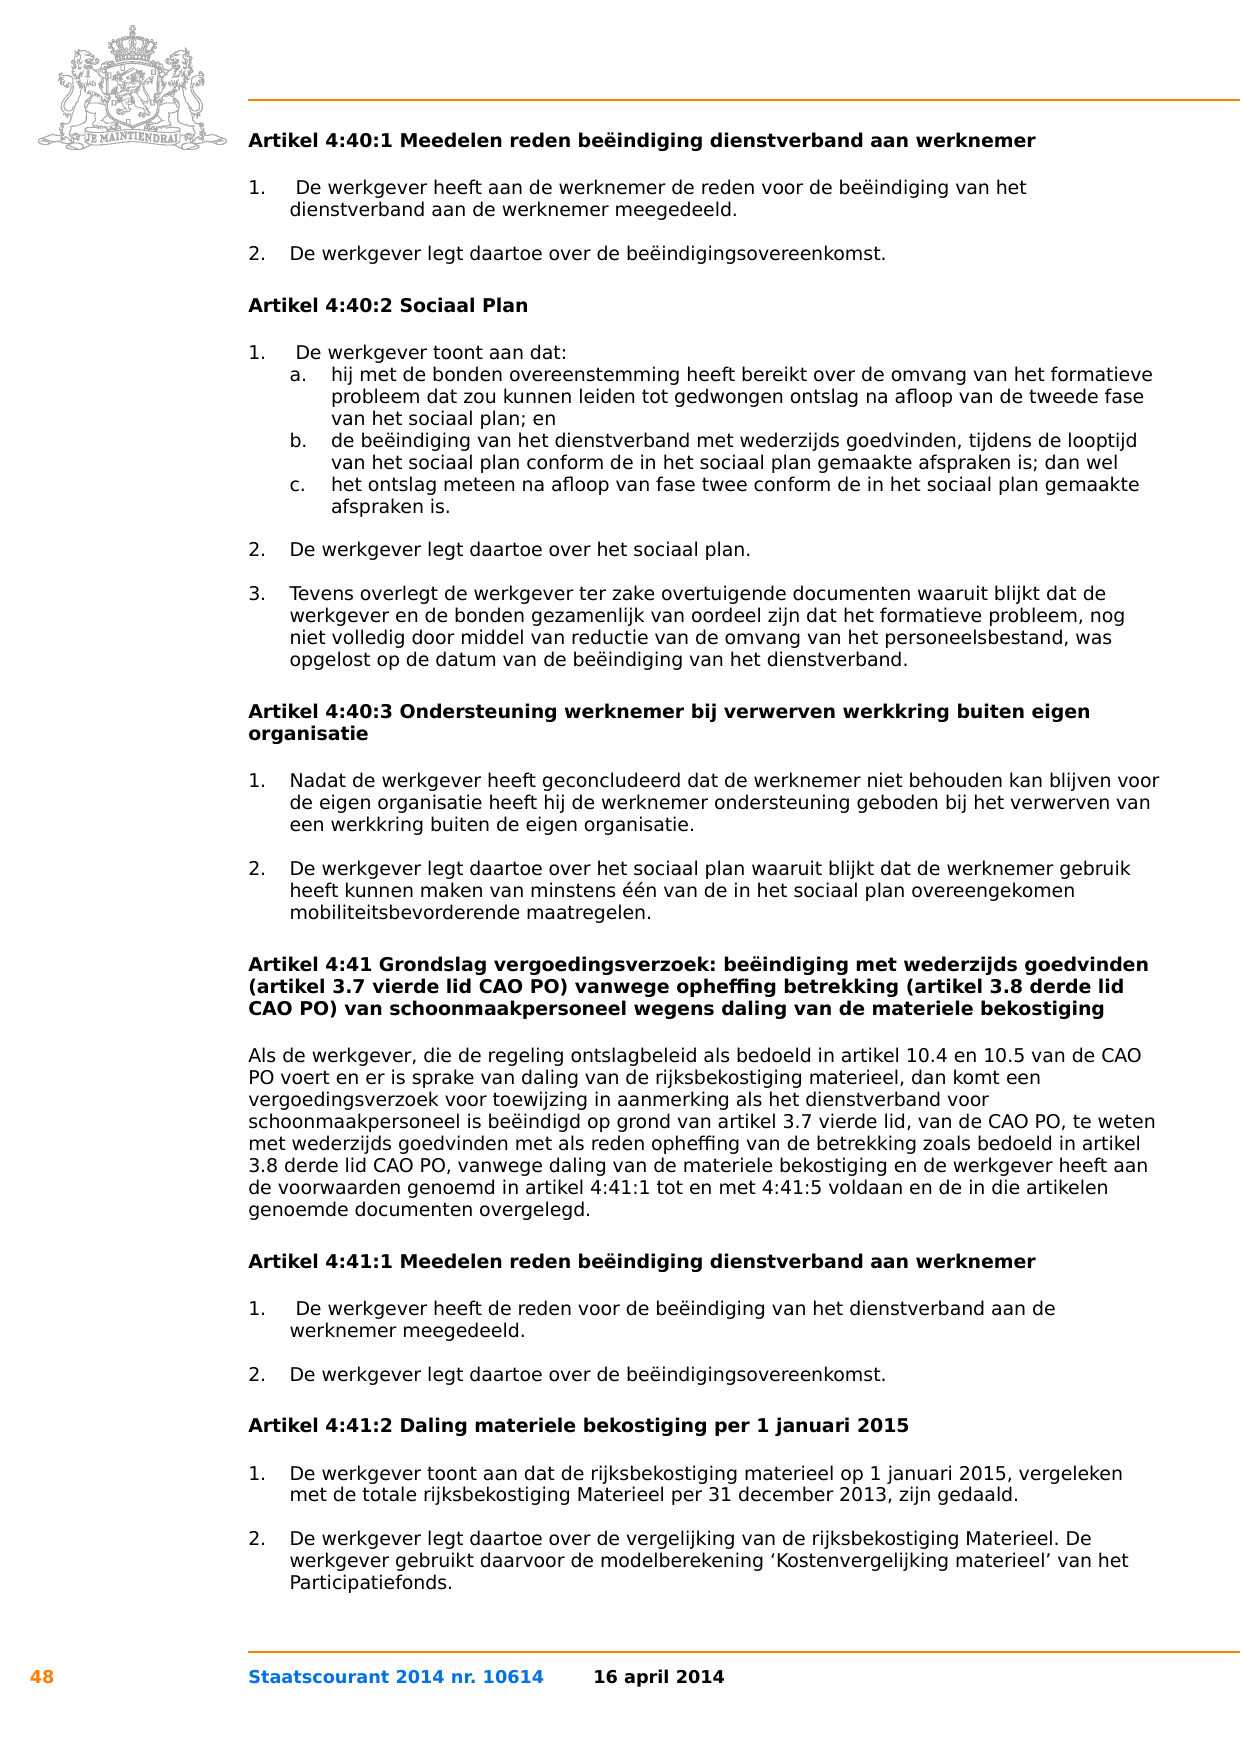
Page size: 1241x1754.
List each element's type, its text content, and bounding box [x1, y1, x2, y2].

subtitle Artikel 4:40:3 Ondersteuning werknemer bij verwerven werkkring buiten eigen organisatie [248, 701, 1163, 745]
text 1. De werkgever heeft de reden voor de beëindiging van het dienstverband aan de werknemer meegedeeld. [248, 1298, 1163, 1342]
text 1. Nadat de werkgever heeft geconcludeerd dat de werknemer niet behouden kan blijven voor de eigen organisatie heeft hij de werknemer ondersteuning geboden bij het verwerven van een werkkring buiten de eigen organisatie. [248, 770, 1163, 836]
subtitle Artikel 4:41 Grondslag vergoedingsverzoek: beëindiging met wederzijds goedvinden (artikel 3.7 vierde lid CAO PO) vanwege opheffing betrekking (artikel 3.8 derde lid CAO PO) van schoonmaakpersoneel wegens daling van de materiele bekostiging [248, 954, 1163, 1020]
text 3. Tevens overlegt de werkgever ter zake overtuigende documenten waaruit blijkt dat de werkgever en de bonden gezamenlijk van oordeel zijn dat het formatieve probleem, nog niet volledig door middel van reductie van de omvang van het personeelsbestand, was opgelost op de datum van de beëindiging van het dienstverband. [248, 583, 1163, 671]
text 2. De werkgever legt daartoe over de beëindigingsovereenkomst. [248, 1363, 1163, 1385]
text 1. De werkgever heeft aan de werknemer de reden voor de beëindiging van het dienstverband aan de werknemer meegedeeld. [248, 177, 1163, 221]
text 1. De werkgever toont aan dat: [248, 342, 1163, 364]
text 1. De werkgever toont aan dat de rijksbekostiging materieel op 1 januari 2015, vergeleken met de totale rijksbekostiging Materieel per 31 december 2013, zijn gedaald. [248, 1462, 1163, 1506]
subtitle Artikel 4:41:1 Meedelen reden beëindiging dienstverband aan werknemer [248, 1251, 1163, 1273]
text 2. De werkgever legt daartoe over de beëindigingsovereenkomst. [248, 243, 1163, 265]
text c. het ontslag meteen na afloop van fase twee conform de in het sociaal plan gemaakte afspraken is. [289, 473, 1163, 517]
text b. de beëindiging van het dienstverband met wederzijds goedvinden, tijdens de looptijd van het sociaal plan conform de in het sociaal plan gemaakte afspraken is; dan wel [289, 429, 1163, 473]
text 2. De werkgever legt daartoe over de vergelijking van de rijksbekostiging Materieel. De werkgever gebruikt daarvoor de modelberekening ‘Kostenvergelijking materieel’ van het Participatiefonds. [248, 1528, 1163, 1594]
text 2. De werkgever legt daartoe over het sociaal plan. [248, 539, 1163, 561]
text Als de werkgever, die de regeling ontslagbeleid als bedoeld in artikel 10.4 en 10.5 van de CAO PO voert en er is sprake van daling van de rijksbekostiging materieel, dan komt een vergoedingsverzoek voor toewijzing in aanmerking als het dienstverband voor schoonmaakpersoneel is beëindigd op grond van artikel 3.7 vierde lid, van de CAO PO, te weten met wederzijds goedvinden met als reden opheffing van de betrekking zoals bedoeld in artikel 3.8 derde lid CAO PO, vanwege daling van de materiele bekostiging en de werkgever heeft aan de voorwaarden genoemd in artikel 4:41:1 tot en met 4:41:5 voldaan en de in die artikelen genoemde documenten overgelegd. [248, 1045, 1163, 1221]
picture [38, 25, 227, 150]
subtitle Artikel 4:40:1 Meedelen reden beëindiging dienstverband aan werknemer [248, 130, 1163, 152]
subtitle Artikel 4:41:2 Daling materiele bekostiging per 1 januari 2015 [248, 1415, 1163, 1437]
text 2. De werkgever legt daartoe over het sociaal plan waaruit blijkt dat de werknemer gebruik heeft kunnen maken van minstens één van de in het sociaal plan overeengekomen mobiliteitsbevorderende maatregelen. [248, 858, 1163, 924]
subtitle Artikel 4:40:2 Sociaal Plan [248, 295, 1163, 317]
text a. hij met de bonden overeenstemming heeft bereikt over de omvang van het formatieve probleem dat zou kunnen leiden tot gedwongen ontslag na afloop van de tweede fase van het sociaal plan; en [289, 364, 1163, 429]
